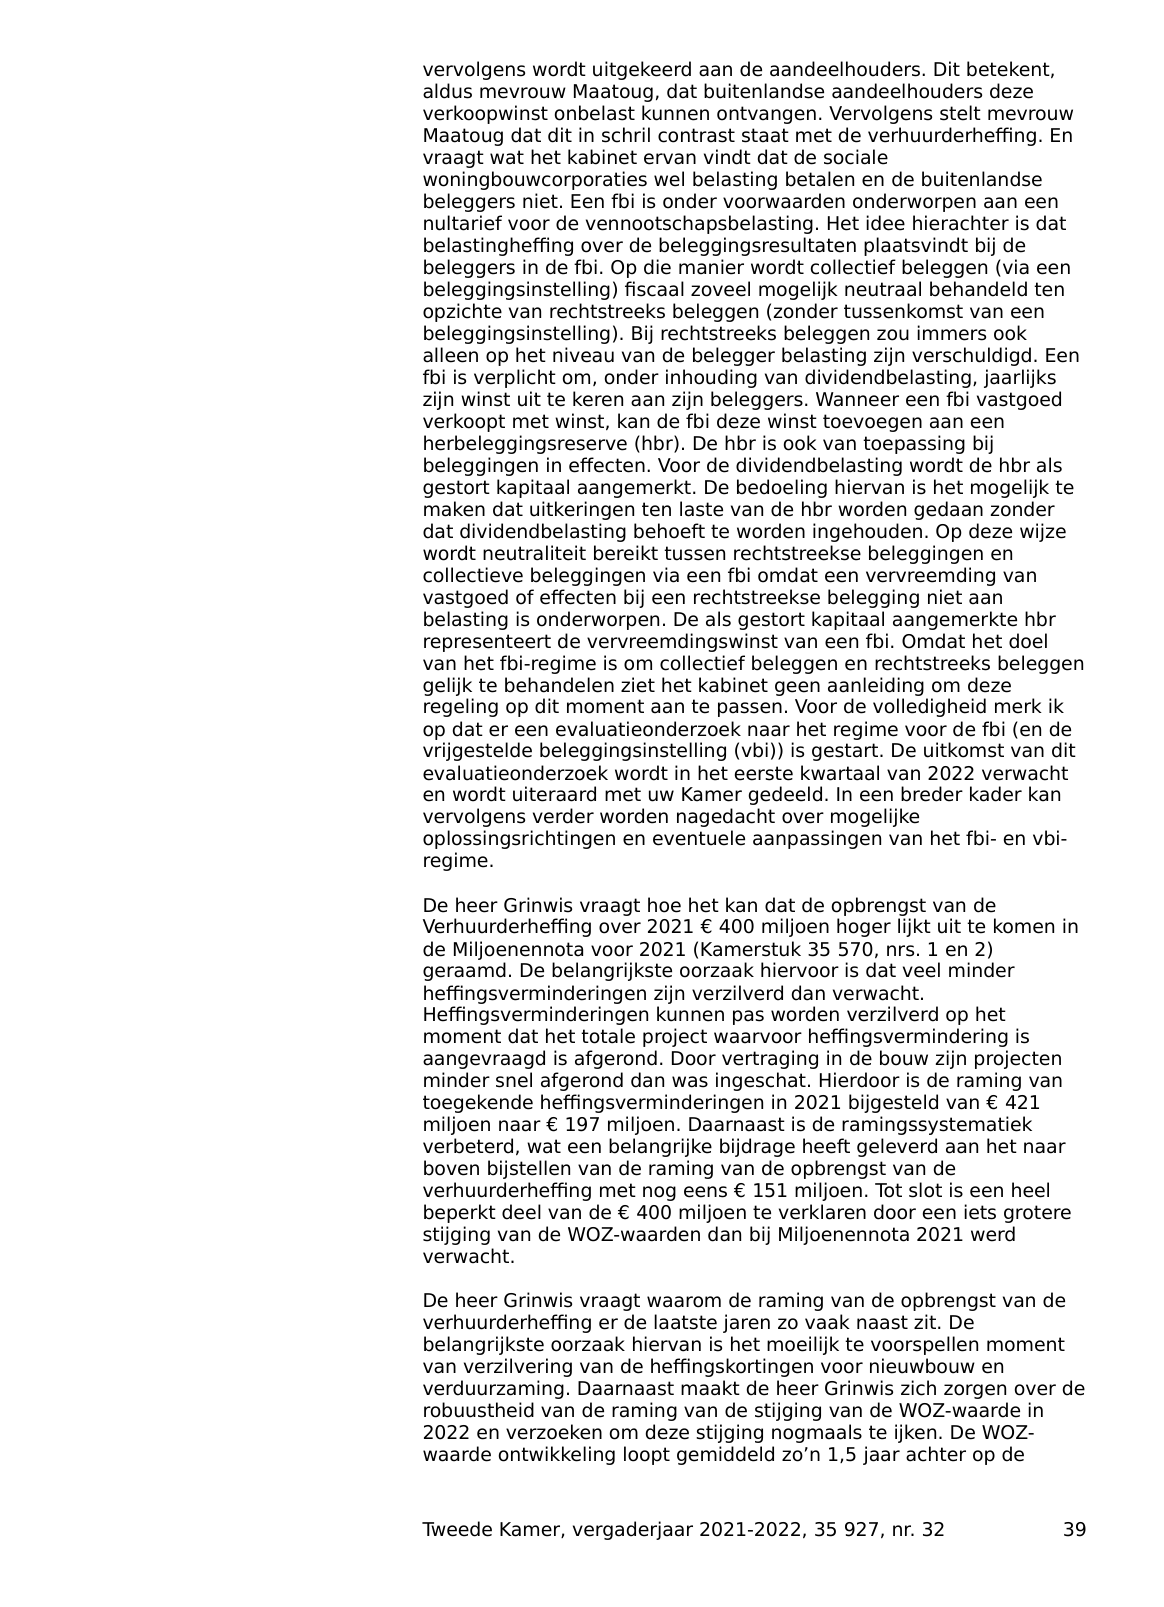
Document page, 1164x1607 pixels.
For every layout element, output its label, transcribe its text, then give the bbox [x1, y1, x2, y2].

text De heer Grinwis vraagt waarom de raming van de opbrengst van de verhuurderheffing er de laatste jaren zo vaak naast zit. De belangrijkste oorzaak hiervan is het moeilijk te voorspellen moment van verzilvering van de heffingskortingen voor nieuwbouw en verduurzaming. Daarnaast maakt de heer Grinwis zich zorgen over de robuustheid van de raming van de stijging van de WOZ-waarde in 2022 en verzoeken om deze stijging nogmaals te ijken. De WOZ-waarde ontwikkeling loopt gemiddeld zo’n 1,5 jaar achter op de [422, 1290, 1087, 1466]
text vervolgens wordt uitgekeerd aan de aandeelhouders. Dit betekent, aldus mevrouw Maatoug, dat buitenlandse aandeelhouders deze verkoopwinst onbelast kunnen ontvangen. Vervolgens stelt mevrouw Maatoug dat dit in schril contrast staat met de verhuurderheffing. En vraagt wat het kabinet ervan vindt dat de sociale woningbouwcorporaties wel belasting betalen en de buitenlandse beleggers niet. Een fbi is onder voorwaarden onderworpen aan een nultarief voor de vennootschapsbelasting. Het idee hierachter is dat belastingheffing over de beleggingsresultaten plaatsvindt bij de beleggers in de fbi. Op die manier wordt collectief beleggen (via een beleggingsinstelling) fiscaal zoveel mogelijk neutraal behandeld ten opzichte van rechtstreeks beleggen (zonder tussenkomst van een beleggingsinstelling). Bij rechtstreeks beleggen zou immers ook alleen op het niveau van de belegger belasting zijn verschuldigd. Een fbi is verplicht om, onder inhouding van dividendbelasting, jaarlijks zijn winst uit te keren aan zijn beleggers. Wanneer een fbi vastgoed verkoopt met winst, kan de fbi deze winst toevoegen aan een herbeleggingsreserve (hbr). De hbr is ook van toepassing bij beleggingen in effecten. Voor de dividendbelasting wordt de hbr als gestort kapitaal aangemerkt. De bedoeling hiervan is het mogelijk te maken dat uitkeringen ten laste van de hbr worden gedaan zonder dat dividendbelasting behoeft te worden ingehouden. Op deze wijze wordt neutraliteit bereikt tussen rechtstreekse beleggingen en collectieve beleggingen via een fbi omdat een vervreemding van vastgoed of effecten bij een rechtstreekse belegging niet aan belasting is onderworpen. De als gestort kapitaal aangemerkte hbr representeert de vervreemdingswinst van een fbi. Omdat het doel van het fbi-regime is om collectief beleggen en rechtstreeks beleggen gelijk te behandelen ziet het kabinet geen aanleiding om deze regeling op dit moment aan te passen. Voor de volledigheid merk ik op dat er een evaluatieonderzoek naar het regime voor de fbi (en de vrijgestelde beleggingsinstelling (vbi)) is gestart. De uitkomst van dit evaluatieonderzoek wordt in het eerste kwartaal van 2022 verwacht en wordt uiteraard met uw Kamer gedeeld. In een breder kader kan vervolgens verder worden nagedacht over mogelijke oplossingsrichtingen en eventuele aanpassingen van het fbi- en vbi-regime. [422, 59, 1087, 872]
text De heer Grinwis vraagt hoe het kan dat de opbrengst van de Verhuurderheffing over 2021 € 400 miljoen hoger lijkt uit te komen in de Miljoenennota voor 2021 (Kamerstuk 35 570, nrs. 1 en 2) geraamd. De belangrijkste oorzaak hiervoor is dat veel minder heffingsverminderingen zijn verzilverd dan verwacht. Heffingsverminderingen kunnen pas worden verzilverd op het moment dat het totale project waarvoor heffingsvermindering is aangevraagd is afgerond. Door vertraging in de bouw zijn projecten minder snel afgerond dan was ingeschat. Hierdoor is de raming van toegekende heffingsverminderingen in 2021 bijgesteld van € 421 miljoen naar € 197 miljoen. Daarnaast is de ramingssystematiek verbeterd, wat een belangrijke bijdrage heeft geleverd aan het naar boven bijstellen van de raming van de opbrengst van de verhuurderheffing met nog eens € 151 miljoen. Tot slot is een heel beperkt deel van de € 400 miljoen te verklaren door een iets grotere stijging van de WOZ-waarden dan bij Miljoenennota 2021 werd verwacht. [422, 894, 1087, 1268]
